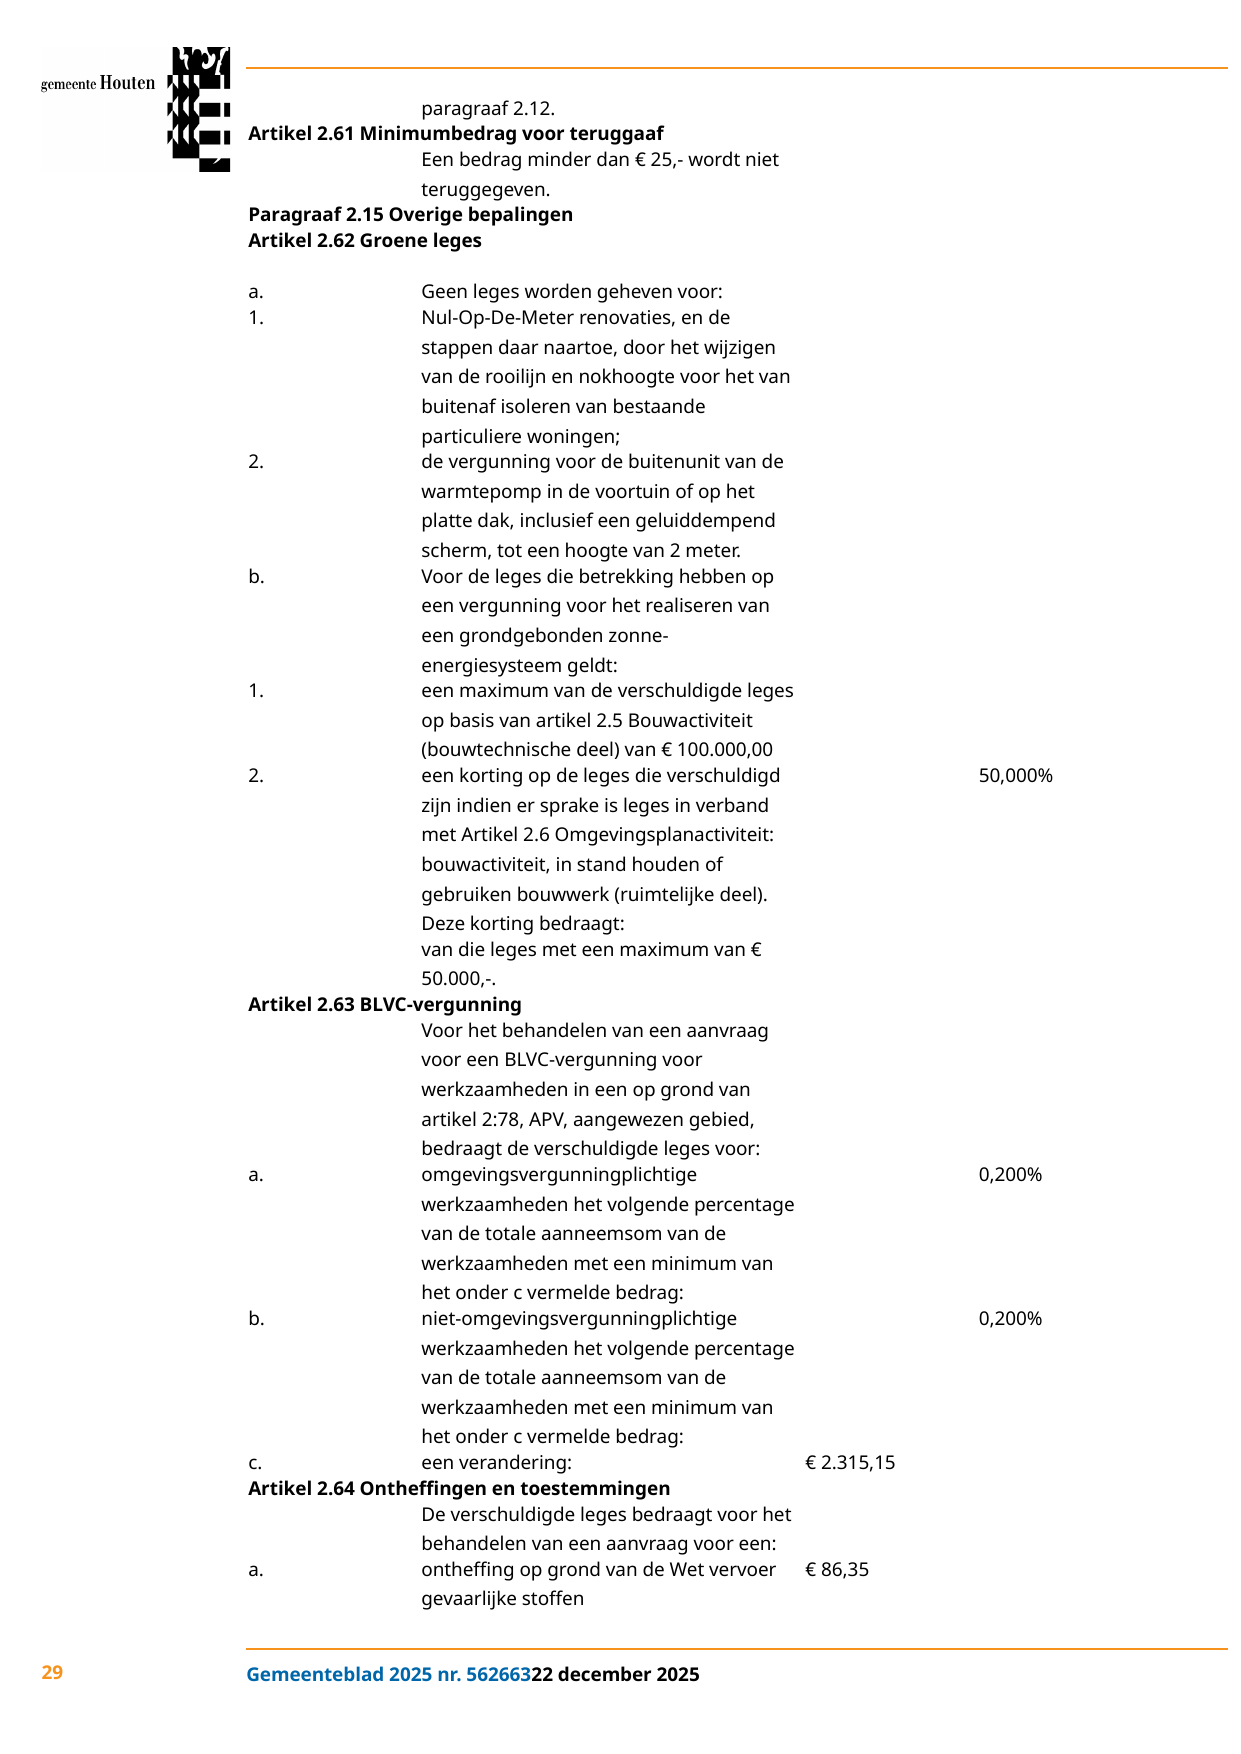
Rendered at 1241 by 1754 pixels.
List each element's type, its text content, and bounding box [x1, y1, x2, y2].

table_cell [248, 253, 421, 279]
table_cell 1. [248, 305, 421, 448]
table_cell [979, 253, 1152, 279]
table_cell [248, 1501, 421, 1556]
table_cell 50,000% [979, 763, 1152, 936]
table_cell [805, 95, 978, 121]
table_cell [248, 146, 421, 202]
table_cell Voor de leges die betrekking hebben op een vergunning voor het realiseren van een grondgebonden zonne-energiesysteem geldt: [421, 563, 805, 677]
table_cell een maximum van de verschuldigde leges op basis van artikel 2.5 Bouwactiviteit (bouwtechnische deel) van € 100.000,00 [421, 678, 805, 762]
table_cell [805, 449, 978, 563]
table_cell [805, 305, 978, 448]
table_cell [979, 678, 1152, 762]
table_cell een korting op de leges die verschuldigd zijn indien er sprake is leges in verband met Artikel 2.6 Omgevingsplanactiviteit: bouwactiviteit, in stand houden of gebruiken bouwwerk (ruimtelijke deel). Deze korting bedraagt: [421, 763, 805, 936]
table_cell 1. [248, 678, 421, 762]
table_cell [805, 1305, 978, 1449]
table_cell [805, 936, 978, 991]
table_cell Paragraaf 2.15 Overige bepalingen [248, 202, 1152, 227]
table_cell [979, 1449, 1152, 1475]
table_cell [805, 279, 978, 304]
table_cell ontheffing op grond van de Wet vervoer gevaarlijke stoffen [421, 1556, 805, 1611]
table_cell [979, 279, 1152, 304]
table_cell € 86,35 [805, 1556, 978, 1611]
table_cell 2. [248, 763, 421, 936]
table_cell [979, 563, 1152, 677]
table_cell [805, 1161, 978, 1305]
table_cell [805, 678, 978, 762]
table_cell [421, 253, 805, 279]
table_cell Voor het behandelen van een aanvraag voor een BLVC-vergunning voor werkzaamheden in een op grond van artikel 2:78, APV, aangewezen gebied, bedraagt de verschuldigde leges voor: [421, 1017, 805, 1161]
table_cell [805, 1017, 978, 1161]
table_cell Nul-Op-De-Meter renovaties, en de stappen daar naartoe, door het wijzigen van de rooilijn en nokhoogte voor het van buitenaf isoleren van bestaande particuliere woningen; [421, 305, 805, 448]
table_cell [805, 763, 978, 936]
table_cell b. [248, 1305, 421, 1449]
table_cell [805, 563, 978, 677]
table_cell 0,200% [979, 1305, 1152, 1449]
table_cell [248, 95, 421, 121]
table_cell niet-omgevingsvergunningplichtige werkzaamheden het volgende percentage van de totale aanneemsom van de werkzaamheden met een minimum van het onder c vermelde bedrag: [421, 1305, 805, 1449]
table_cell a. [248, 1556, 421, 1611]
table_cell 2. [248, 449, 421, 563]
table_cell [979, 936, 1152, 991]
table_cell c. [248, 1449, 421, 1475]
table_cell een verandering: [421, 1449, 805, 1475]
table_cell a. [248, 279, 421, 304]
table_cell [805, 1501, 978, 1556]
table_cell € 2.315,15 [805, 1449, 978, 1475]
table_cell paragraaf 2.12. [421, 95, 805, 121]
table_cell omgevingsvergunningplichtige werkzaamheden het volgende percentage van de totale aanneemsom van de werkzaamheden met een minimum van het onder c vermelde bedrag: [421, 1161, 805, 1305]
table_cell [979, 146, 1152, 202]
table_cell Artikel 2.63 BLVC-vergunning [248, 991, 978, 1017]
table_cell van die leges met een maximum van € 50.000,-. [421, 936, 805, 991]
table_cell Geen leges worden geheven voor: [421, 279, 805, 304]
table_cell Een bedrag minder dan € 25,- wordt niet teruggegeven. [421, 146, 805, 202]
table_cell 0,200% [979, 1161, 1152, 1305]
table_cell [805, 253, 978, 279]
table_cell [979, 449, 1152, 563]
table_cell [248, 1017, 421, 1161]
table_cell [979, 1556, 1152, 1611]
table_cell Artikel 2.62 Groene leges [248, 227, 978, 253]
table_cell Artikel 2.61 Minimumbedrag voor teruggaaf [248, 121, 978, 146]
picture [41, 47, 231, 172]
table_cell [979, 1501, 1152, 1556]
table_cell de vergunning voor de buitenunit van de warmtepomp in de voortuin of op het platte dak, inclusief een geluiddempend scherm, tot een hoogte van 2 meter. [421, 449, 805, 563]
table_cell De verschuldigde leges bedraagt voor het behandelen van een aanvraag voor een: [421, 1501, 805, 1556]
table_cell b. [248, 563, 421, 677]
table_cell [979, 1017, 1152, 1161]
table_cell [979, 95, 1152, 121]
table_cell Artikel 2.64 Ontheffingen en toestemmingen [248, 1475, 978, 1501]
table_cell a. [248, 1161, 421, 1305]
table_cell [979, 305, 1152, 448]
table_cell [248, 936, 421, 991]
table_cell [805, 146, 978, 202]
